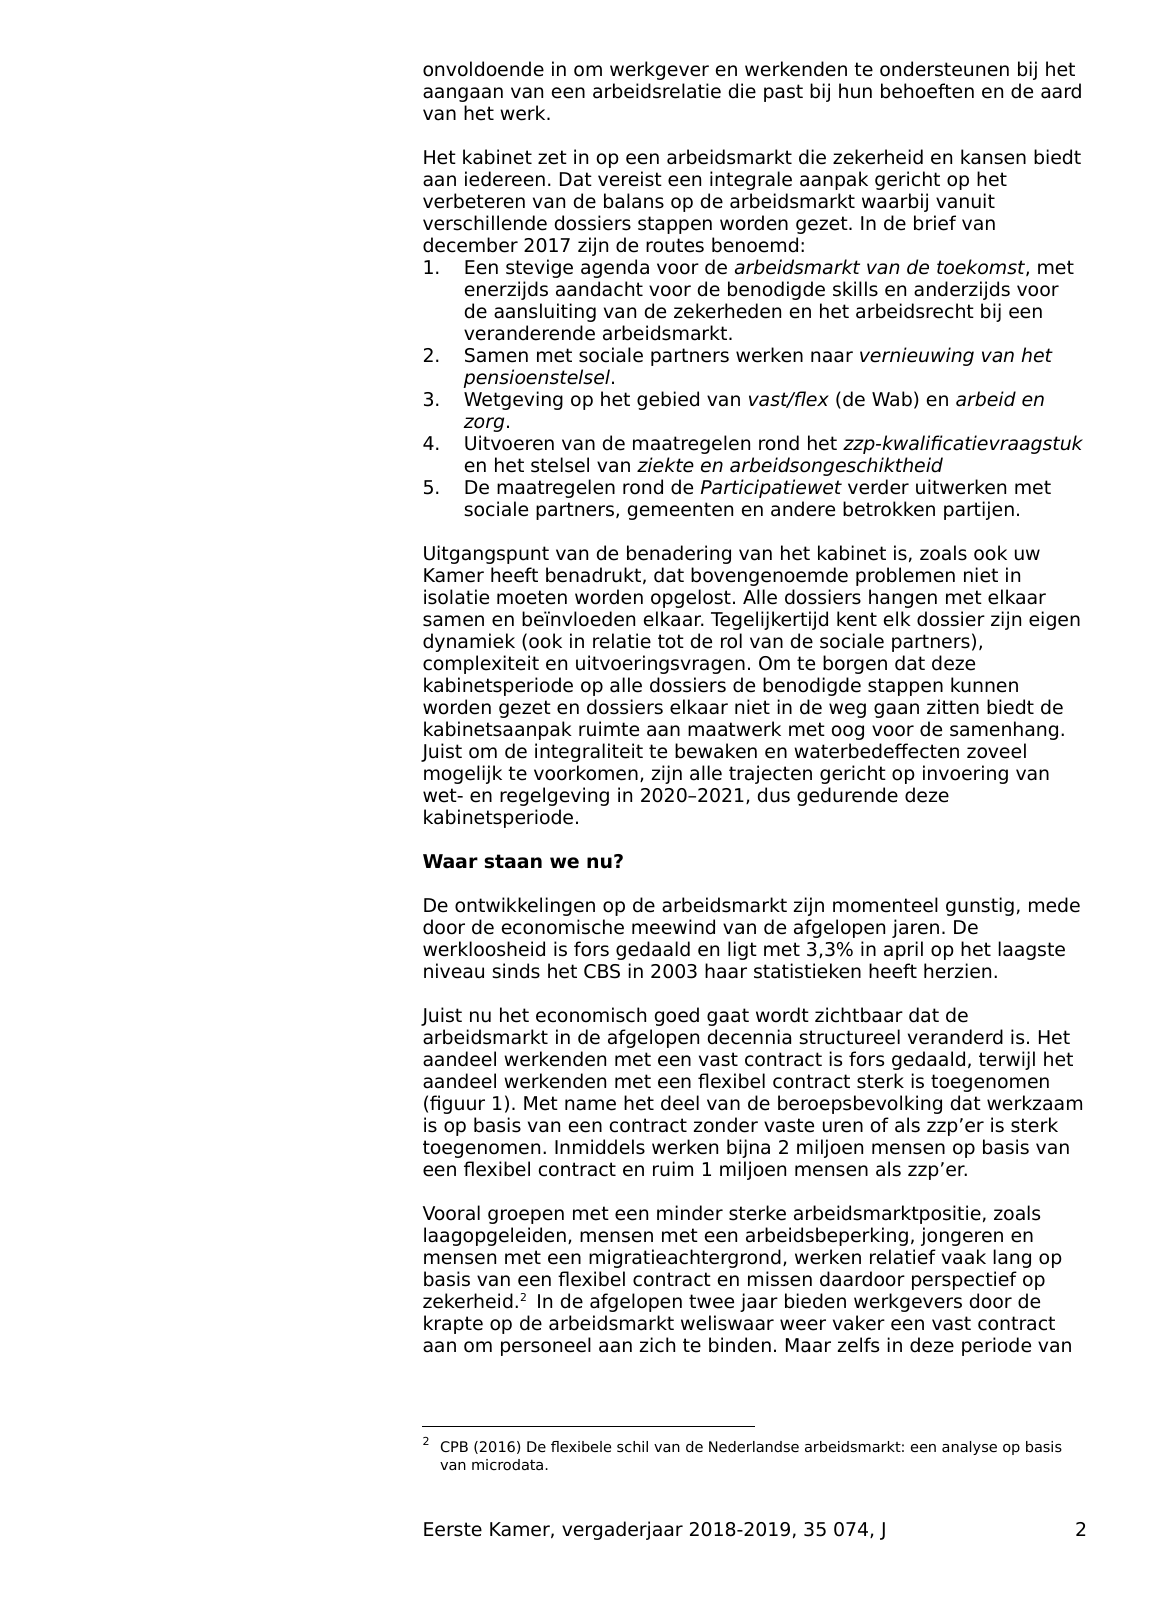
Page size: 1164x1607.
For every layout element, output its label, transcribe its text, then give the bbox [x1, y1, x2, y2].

text CPB (2016) De flexibele schil van de Nederlandse arbeidsmarkt: een analyse op basis van microdata. [422, 1435, 1087, 1474]
text Vooral groepen met een minder sterke arbeidsmarktpositie, zoals laagopgeleiden, mensen met een arbeidsbeperking, jongeren en mensen met een migratieachtergrond, werken relatief vaak lang op basis van een flexibel contract en missen daardoor perspectief op zekerheid. In de afgelopen twee jaar bieden werkgevers door de krapte op de arbeidsmarkt weliswaar weer vaker een vast contract aan om personeel aan zich te binden. Maar zelfs in deze periode van [422, 1203, 1087, 1357]
text 3. Wetgeving op het gebied van vast/flex (de Wab) en arbeid en zorg. [422, 389, 1087, 433]
text onvoldoende in om werkgever en werkenden te ondersteunen bij het aangaan van een arbeidsrelatie die past bij hun behoeften en de aard van het werk. [422, 59, 1087, 125]
text De ontwikkelingen op de arbeidsmarkt zijn momenteel gunstig, mede door de economische meewind van de afgelopen jaren. De werkloosheid is fors gedaald en ligt met 3,3% in april op het laagste niveau sinds het CBS in 2003 haar statistieken heeft herzien. [422, 895, 1087, 983]
text Uitgangspunt van de benadering van het kabinet is, zoals ook uw Kamer heeft benadrukt, dat bovengenoemde problemen niet in isolatie moeten worden opgelost. Alle dossiers hangen met elkaar samen en beïnvloeden elkaar. Tegelijkertijd kent elk dossier zijn eigen dynamiek (ook in relatie tot de rol van de sociale partners), complexiteit en uitvoeringsvragen. Om te borgen dat deze kabinetsperiode op alle dossiers de benodigde stappen kunnen worden gezet en dossiers elkaar niet in de weg gaan zitten biedt de kabinetsaanpak ruimte aan maatwerk met oog voor de samenhang. Juist om de integraliteit te bewaken en waterbedeffecten zoveel mogelijk te voorkomen, zijn alle trajecten gericht op invoering van wet- en regelgeving in 2020–2021, dus gedurende deze kabinetsperiode. [422, 543, 1087, 829]
text Het kabinet zet in op een arbeidsmarkt die zekerheid en kansen biedt aan iedereen. Dat vereist een integrale aanpak gericht op het verbeteren van de balans op de arbeidsmarkt waarbij vanuit verschillende dossiers stappen worden gezet. In de brief van december 2017 zijn de routes benoemd: [422, 147, 1087, 257]
text 5. De maatregelen rond de Participatiewet verder uitwerken met sociale partners, gemeenten en andere betrokken partijen. [422, 477, 1087, 521]
subtitle Waar staan we nu? [422, 851, 1087, 873]
text 1. Een stevige agenda voor de arbeidsmarkt van de toekomst, met enerzijds aandacht voor de benodigde skills en anderzijds voor de aansluiting van de zekerheden en het arbeidsrecht bij een veranderende arbeidsmarkt. [422, 257, 1087, 345]
text 4. Uitvoeren van de maatregelen rond het zzp-kwalificatievraagstuk en het stelsel van ziekte en arbeidsongeschiktheid [422, 433, 1087, 477]
text 2. Samen met sociale partners werken naar vernieuwing van het pensioenstelsel. [422, 345, 1087, 389]
text Juist nu het economisch goed gaat wordt zichtbaar dat de arbeidsmarkt in de afgelopen decennia structureel veranderd is. Het aandeel werkenden met een vast contract is fors gedaald, terwijl het aandeel werkenden met een flexibel contract sterk is toegenomen (figuur 1). Met name het deel van de beroepsbevolking dat werkzaam is op basis van een contract zonder vaste uren of als zzp’er is sterk toegenomen. Inmiddels werken bijna 2 miljoen mensen op basis van een flexibel contract en ruim 1 miljoen mensen als zzp’er. [422, 1005, 1087, 1181]
